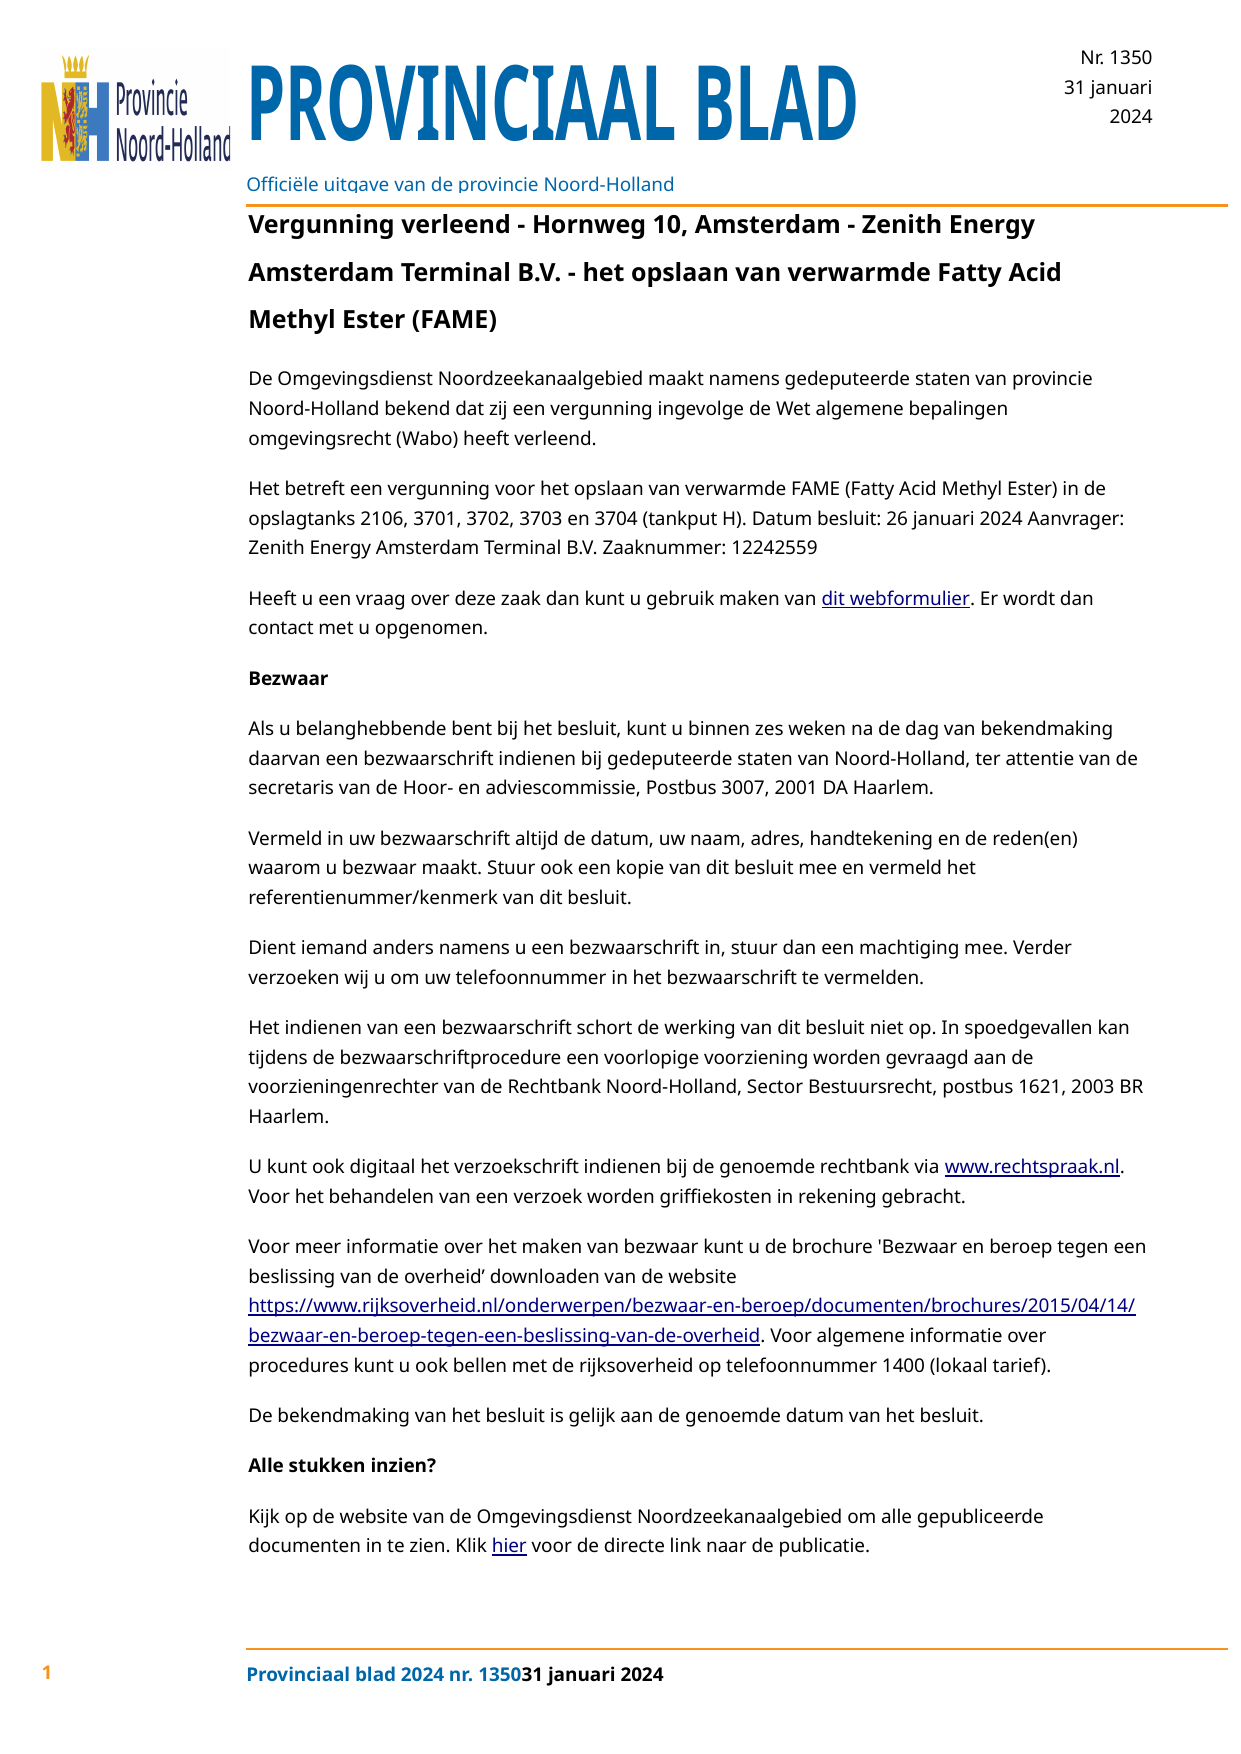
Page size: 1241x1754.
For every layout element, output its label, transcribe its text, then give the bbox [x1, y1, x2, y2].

text Vermeld in uw bezwaarschrift altijd de datum, uw naam, adres, handtekening en de reden(en) waarom u bezwaar maakt. Stuur ook een kopie van dit besluit mee en vermeld het referentienummer/kenmerk van dit besluit. [248, 825, 1152, 909]
text Het indienen van een bezwaarschrift schort de werking van dit besluit niet op. In spoedgevallen kan tijdens de bezwaarschriftprocedure een voorlopige voorziening worden gevraagd aan de voorzieningenrechter van de Rechtbank Noord-Holland, Sector Bestuursrecht, postbus 1621, 2003 BR Haarlem. [248, 1014, 1152, 1129]
text U kunt ook digitaal het verzoekschrift indienen bij de genoemde rechtbank via www.rechtspraak.nl. Voor het behandelen van een verzoek worden griffiekosten in rekening gebracht. [248, 1153, 1152, 1209]
text Als u belanghebbende bent bij het besluit, kunt u binnen zes weken na de dag van bekendmaking daarvan een bezwaarschrift indienen bij gedeputeerde staten van Noord-Holland, ter attentie van de secretaris van de Hoor- en adviescommissie, Postbus 3007, 2001 DA Haarlem. [248, 715, 1152, 800]
text Voor meer informatie over het maken van bezwaar kunt u de brochure 'Bezwaar en beroep tegen een beslissing van de overheid’ downloaden van de website https://www.rijksoverheid.nl/onderwerpen/bezwaar-en-beroep/documenten/brochures/2015/04/14/bezwaar-en-beroep-tegen-een-beslissing-van-de-overheid. Voor algemene informatie over procedures kunt u ook bellen met de rijksoverheid op telefoonnummer 1400 (lokaal tarief). [248, 1233, 1152, 1377]
text Vergunning verleend - Hornweg 10, Amsterdam - Zenith Energy Amsterdam Terminal B.V. - het opslaan van verwarmde Fatty Acid Methyl Ester (FAME) [248, 207, 1152, 336]
text Dient iemand anders namens u een bezwaarschrift in, stuur dan een machtiging mee. Verder verzoeken wij u om uw telefoonnummer in het bezwaarschrift te vermelden. [248, 934, 1152, 989]
text De bekendmaking van het besluit is gelijk aan de genoemde datum van het besluit. [248, 1402, 1152, 1428]
picture [41, 47, 231, 172]
text Alle stukken inzien? [248, 1453, 1152, 1478]
text Kijk op de website van de Omgevingsdienst Noordzeekanaalgebied om alle gepubliceerde documenten in te zien. Klik hier voor de directe link naar de publicatie. [248, 1503, 1152, 1558]
text Het betreft een vergunning voor het opslaan van verwarmde FAME (Fatty Acid Methyl Ester) in de opslagtanks 2106, 3701, 3702, 3703 en 3704 (tankput H). Datum besluit: 26 januari 2024 Aanvrager: Zenith Energy Amsterdam Terminal B.V. Zaaknummer: 12242559 [248, 475, 1152, 560]
text Heeft u een vraag over deze zaak dan kunt u gebruik maken van dit webformulier. Er wordt dan contact met u opgenomen. [248, 585, 1152, 640]
text Bezwaar [248, 665, 1152, 690]
text De Omgevingsdienst Noordzeekanaalgebied maakt namens gedeputeerde staten van provincie Noord-Holland bekend dat zij een vergunning ingevolge de Wet algemene bepalingen omgevingsrecht (Wabo) heeft verleend. [248, 366, 1152, 450]
